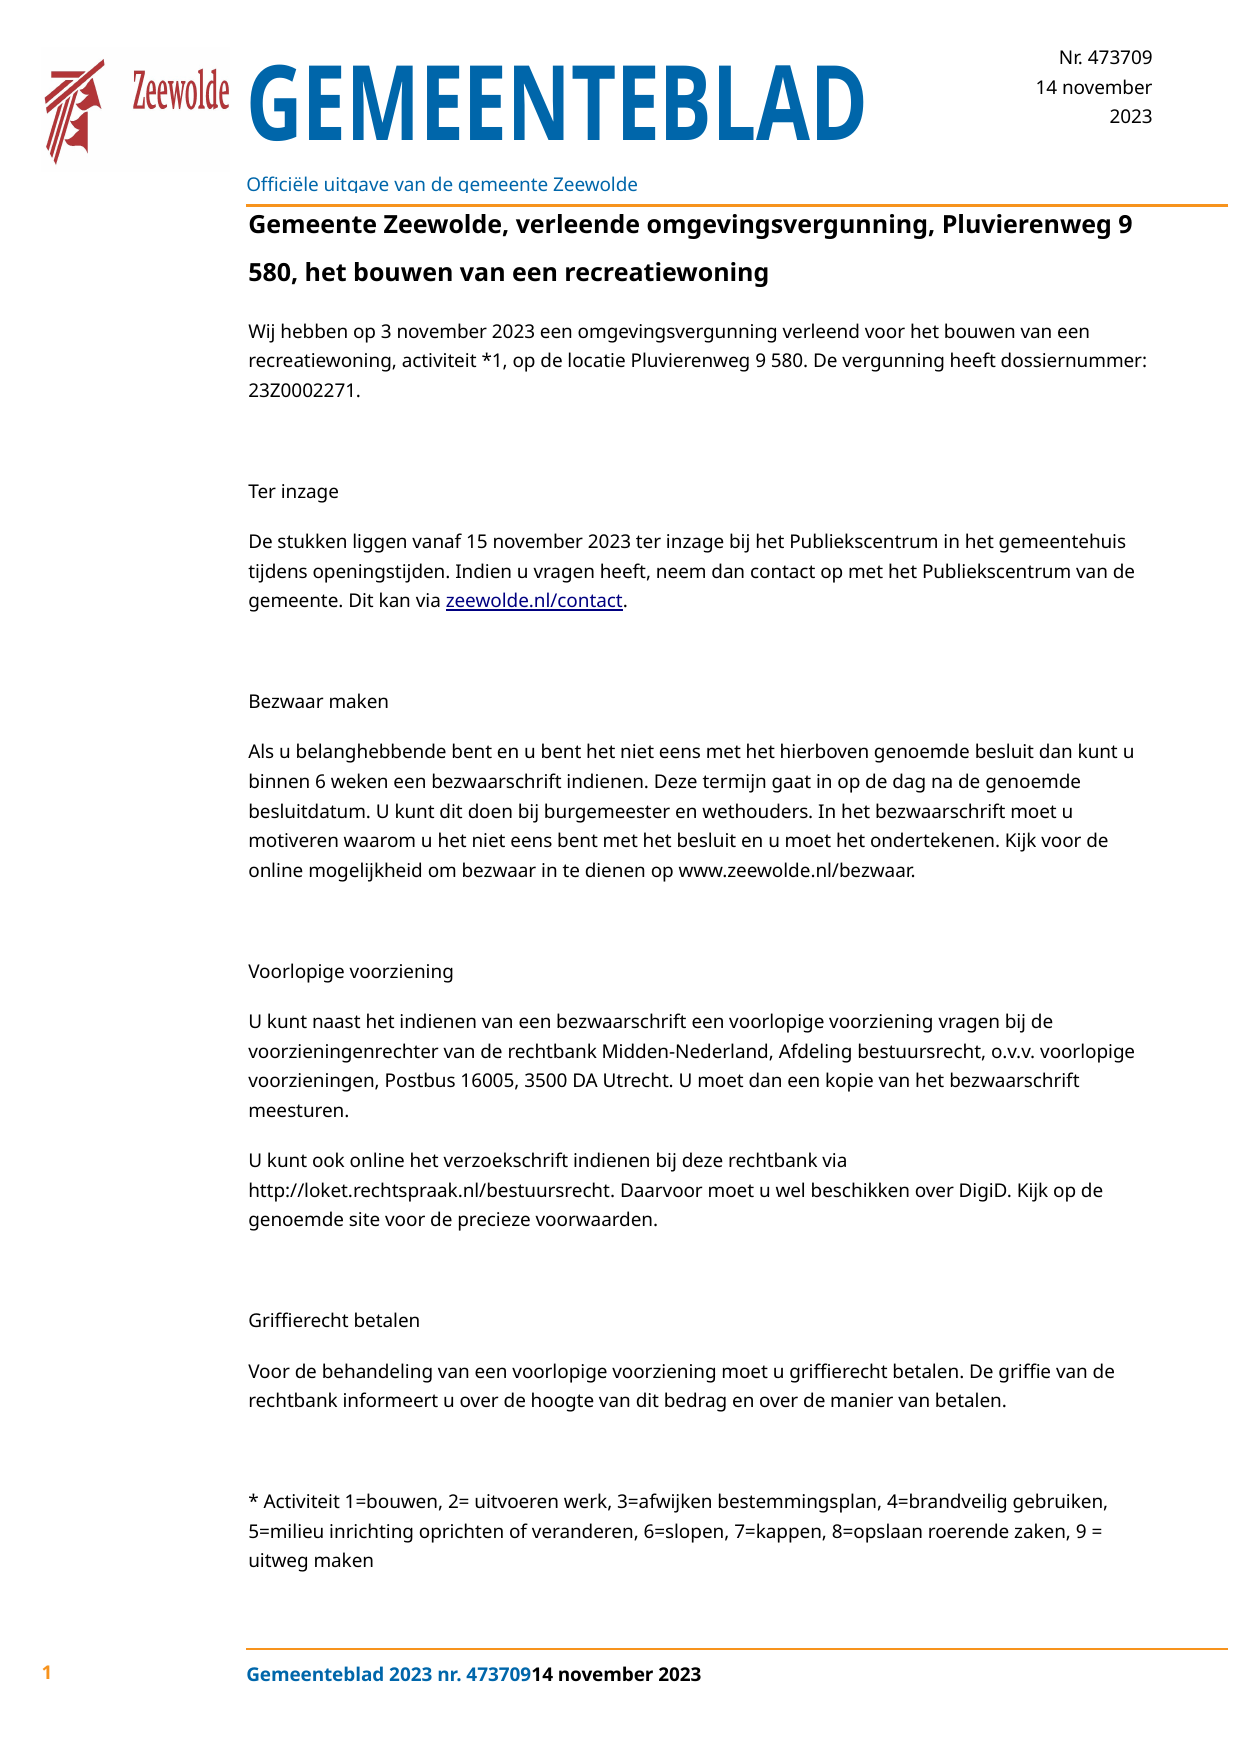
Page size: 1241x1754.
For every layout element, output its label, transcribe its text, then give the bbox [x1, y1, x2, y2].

text Als u belanghebbende bent en u bent het niet eens met het hierboven genoemde besluit dan kunt u binnen 6 weken een bezwaarschrift indienen. Deze termijn gaat in op de dag na de genoemde besluitdatum. U kunt dit doen bij burgemeester en wethouders. In het bezwaarschrift moet u motiveren waarom u het niet eens bent met het besluit en u moet het ondertekenen. Kijk voor de online mogelijkheid om bezwaar in te dienen op www.zeewolde.nl/bezwaar. [248, 739, 1152, 883]
text Ter inzage [248, 478, 1152, 504]
text * Activiteit 1=bouwen, 2= uitvoeren werk, 3=afwijken bestemmingsplan, 4=brandveilig gebruiken, 5=milieu inrichting oprichten of veranderen, 6=slopen, 7=kappen, 8=opslaan roerende zaken, 9 = uitweg maken [248, 1488, 1152, 1573]
text Wij hebben op 3 november 2023 een omgevingsvergunning verleend voor het bouwen van een recreatiewoning, activiteit *1, op de locatie Pluvierenweg 9 580. De vergunning heeft dossiernummer: 23Z0002271. [248, 318, 1152, 403]
text Griffierecht betalen [248, 1307, 1152, 1333]
text Voor de behandeling van een voorlopige voorziening moet u griffierecht betalen. De griffie van de rechtbank informeert u over de hoogte van dit bedrag en over de manier van betalen. [248, 1358, 1152, 1413]
text De stukken liggen vanaf 15 november 2023 ter inzage bij het Publiekscentrum in het gemeentehuis tijdens openingstijden. Indien u vragen heeft, neem dan contact op met het Publiekscentrum van de gemeente. Dit kan via zeewolde.nl/contact. [248, 528, 1152, 613]
text Voorlopige voorziening [248, 958, 1152, 984]
text Bezwaar maken [248, 688, 1152, 714]
picture [41, 47, 231, 172]
text U kunt naast het indienen van een bezwaarschrift een voorlopige voorziening vragen bij de voorzieningenrechter van de rechtbank Midden-Nederland, Afdeling bestuursrecht, o.v.v. voorlopige voorzieningen, Postbus 16005, 3500 DA Utrecht. U moet dan een kopie van het bezwaarschrift meesturen. [248, 1008, 1152, 1123]
text U kunt ook online het verzoekschrift indienen bij deze rechtbank via http://loket.rechtspraak.nl/bestuursrecht. Daarvoor moet u wel beschikken over DigiD. Kijk op de genoemde site voor de precieze voorwaarden. [248, 1147, 1152, 1232]
text Gemeente Zeewolde, verleende omgevingsvergunning, Pluvierenweg 9 580, het bouwen van een recreatiewoning [248, 207, 1152, 288]
